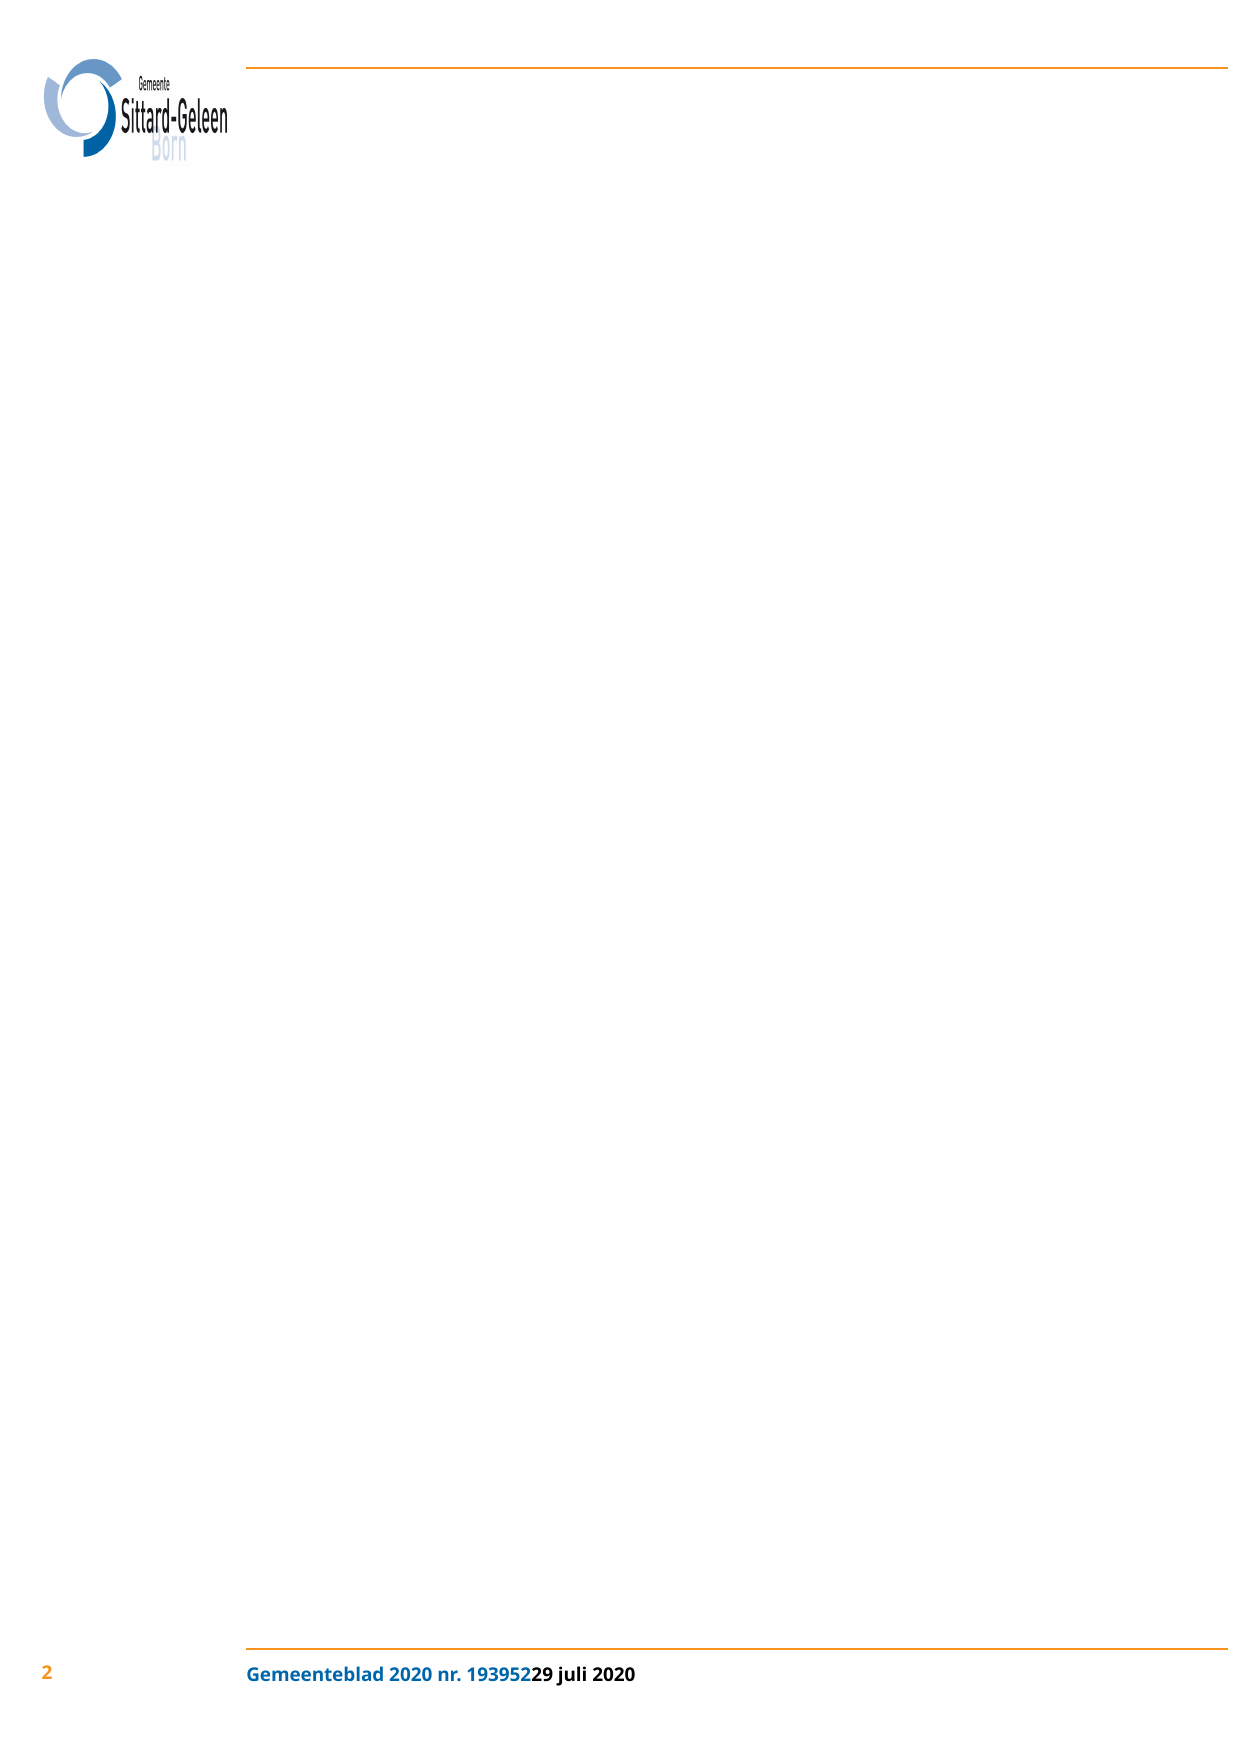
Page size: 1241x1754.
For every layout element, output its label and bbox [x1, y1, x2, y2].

picture [41, 47, 231, 172]
